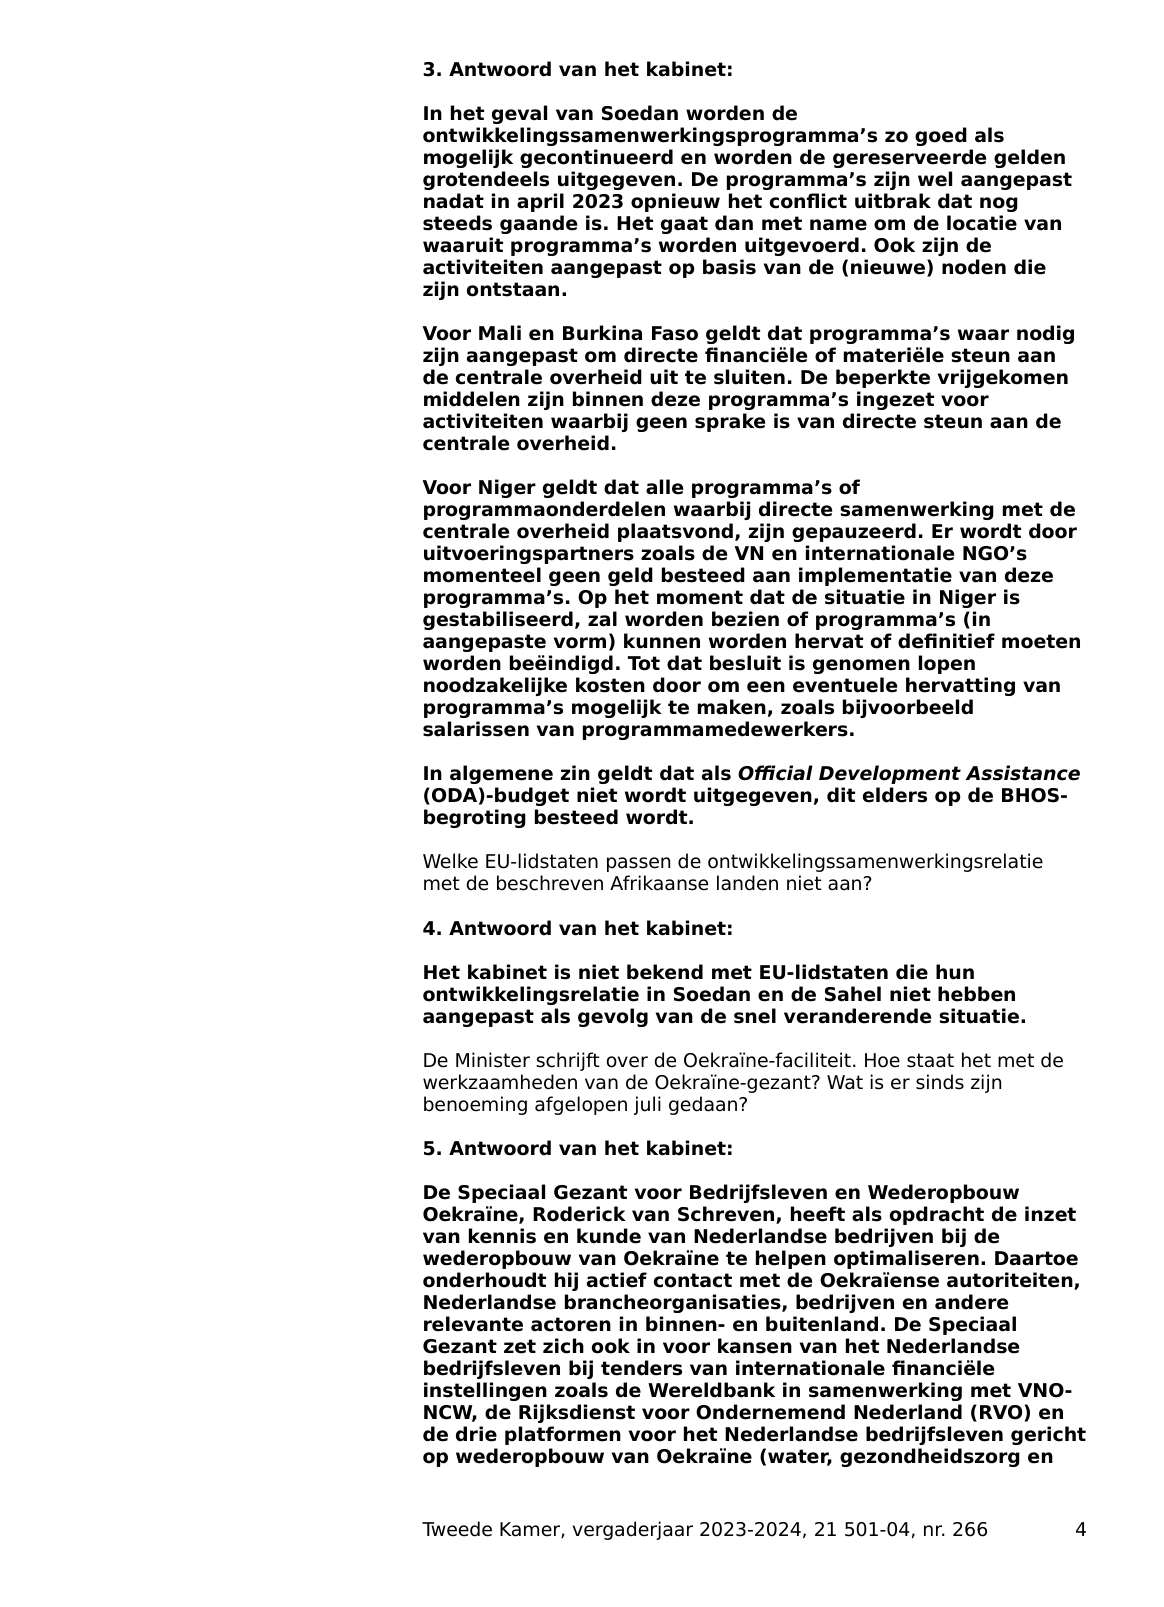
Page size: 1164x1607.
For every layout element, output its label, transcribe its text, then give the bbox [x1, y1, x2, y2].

subtitle 3. Antwoord van het kabinet: [422, 59, 1087, 81]
text In het geval van Soedan worden de ontwikkelingssamenwerkingsprogramma’s zo goed als mogelijk gecontinueerd en worden de gereserveerde gelden grotendeels uitgegeven. De programma’s zijn wel aangepast nadat in april 2023 opnieuw het conflict uitbrak dat nog steeds gaande is. Het gaat dan met name om de locatie van waaruit programma’s worden uitgevoerd. Ook zijn de activiteiten aangepast op basis van de (nieuwe) noden die zijn ontstaan. [422, 103, 1087, 301]
text Het kabinet is niet bekend met EU-lidstaten die hun ontwikkelingsrelatie in Soedan en de Sahel niet hebben aangepast als gevolg van de snel veranderende situatie. [422, 962, 1087, 1028]
text Voor Mali en Burkina Faso geldt dat programma’s waar nodig zijn aangepast om directe financiële of materiële steun aan de centrale overheid uit te sluiten. De beperkte vrijgekomen middelen zijn binnen deze programma’s ingezet voor activiteiten waarbij geen sprake is van directe steun aan de centrale overheid. [422, 323, 1087, 455]
text De Speciaal Gezant voor Bedrijfsleven en Wederopbouw Oekraïne, Roderick van Schreven, heeft als opdracht de inzet van kennis en kunde van Nederlandse bedrijven bij de wederopbouw van Oekraïne te helpen optimaliseren. Daartoe onderhoudt hij actief contact met de Oekraïense autoriteiten, Nederlandse brancheorganisaties, bedrijven en andere relevante actoren in binnen- en buitenland. De Speciaal Gezant zet zich ook in voor kansen van het Nederlandse bedrijfsleven bij tenders van internationale financiële instellingen zoals de Wereldbank in samenwerking met VNO-NCW, de Rijksdienst voor Ondernemend Nederland (RVO) en de drie platformen voor het Nederlandse bedrijfsleven gericht op wederopbouw van Oekraïne (water, gezondheidszorg en [422, 1182, 1087, 1468]
text In algemene zin geldt dat als Official Development Assistance (ODA)-budget niet wordt uitgegeven, dit elders op de BHOS-begroting besteed wordt. [422, 763, 1087, 829]
subtitle 5. Antwoord van het kabinet: [422, 1138, 1087, 1160]
text Welke EU-lidstaten passen de ontwikkelingssamenwerkingsrelatie met de beschreven Afrikaanse landen niet aan? [422, 851, 1087, 895]
subtitle 4. Antwoord van het kabinet: [422, 917, 1087, 939]
text Voor Niger geldt dat alle programma’s of programmaonderdelen waarbij directe samenwerking met de centrale overheid plaatsvond, zijn gepauzeerd. Er wordt door uitvoeringspartners zoals de VN en internationale NGO’s momenteel geen geld besteed aan implementatie van deze programma’s. Op het moment dat de situatie in Niger is gestabiliseerd, zal worden bezien of programma’s (in aangepaste vorm) kunnen worden hervat of definitief moeten worden beëindigd. Tot dat besluit is genomen lopen noodzakelijke kosten door om een eventuele hervatting van programma’s mogelijk te maken, zoals bijvoorbeeld salarissen van programmamedewerkers. [422, 477, 1087, 741]
text De Minister schrijft over de Oekraïne-faciliteit. Hoe staat het met de werkzaamheden van de Oekraïne-gezant? Wat is er sinds zijn benoeming afgelopen juli gedaan? [422, 1050, 1087, 1116]
